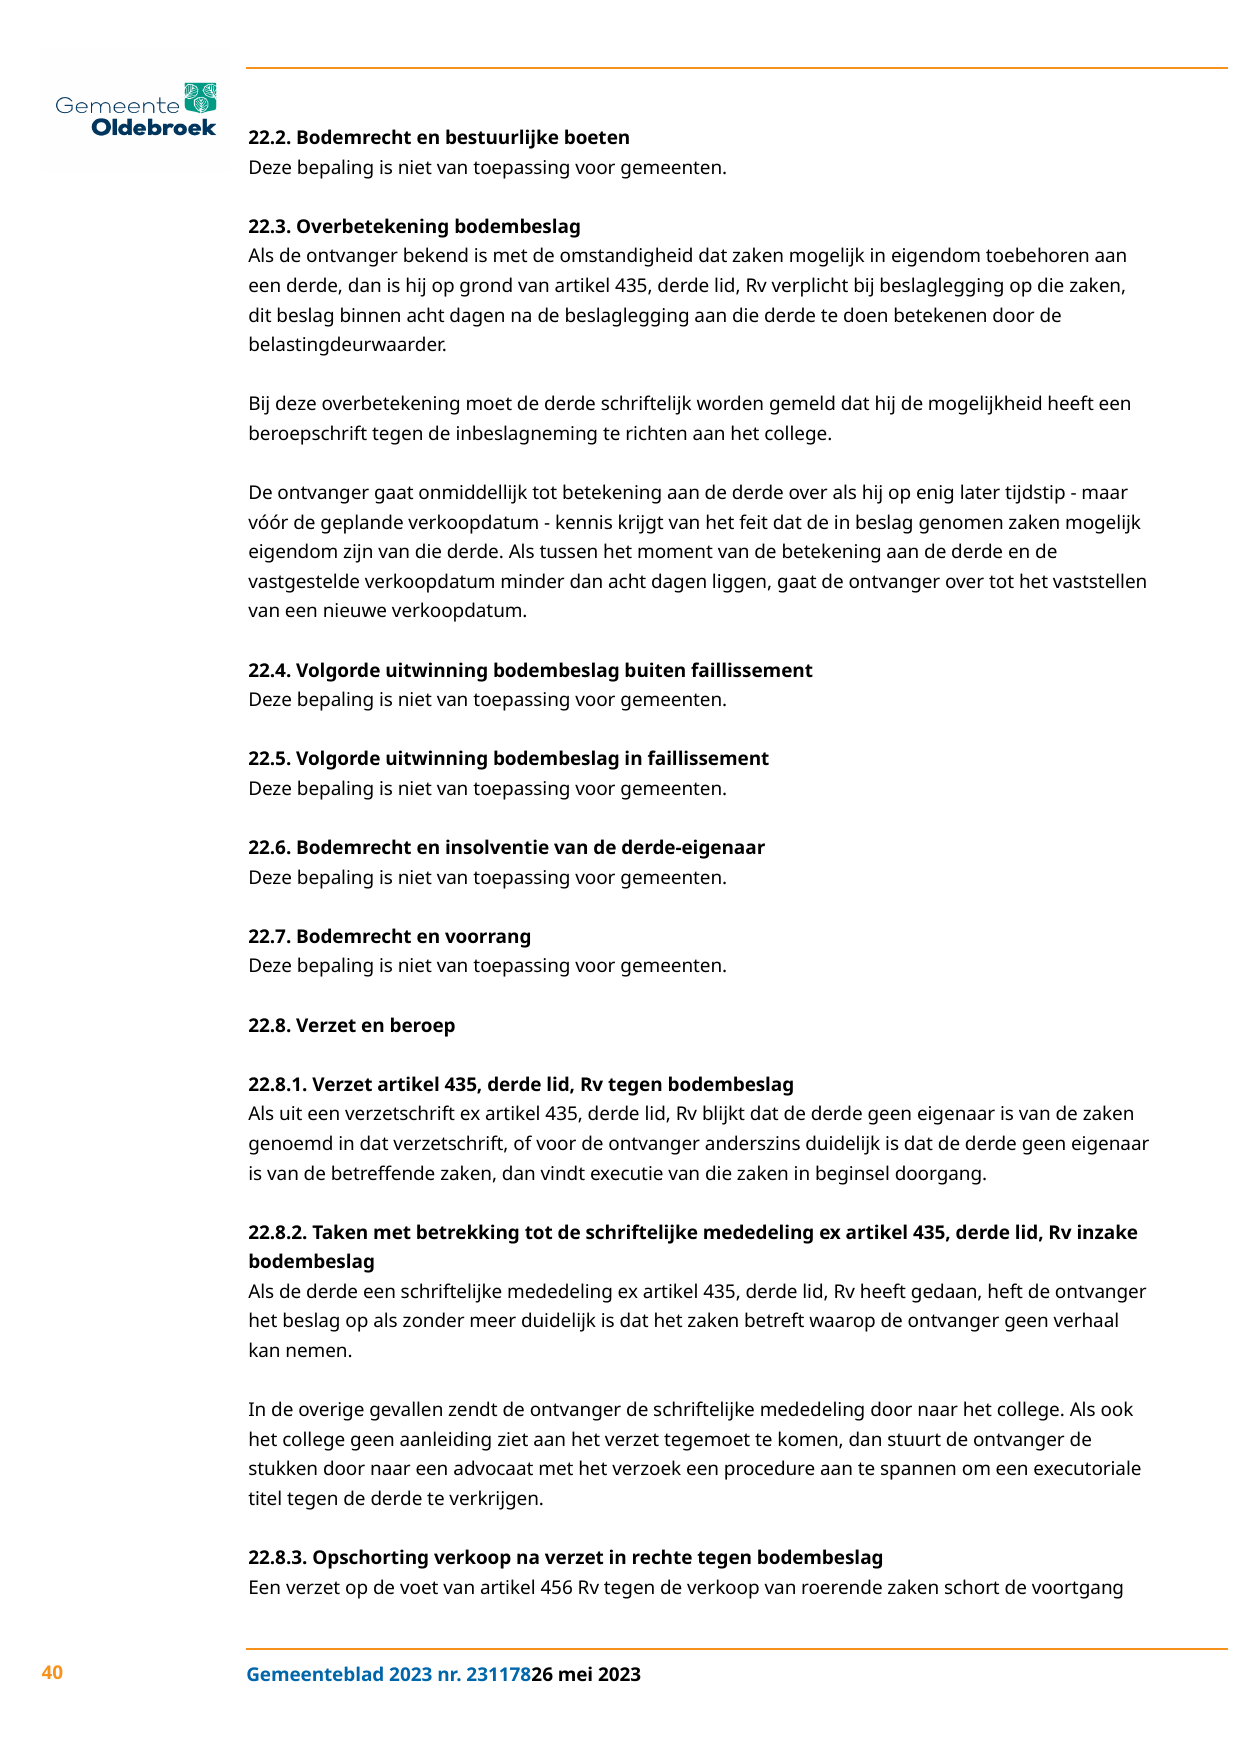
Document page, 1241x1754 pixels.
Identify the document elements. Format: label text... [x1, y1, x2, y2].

text 22.6. Bodemrecht en insolventie van de derde-eigenaar [248, 834, 1152, 860]
text 22.8.3. Opschorting verkoop na verzet in rechte tegen bodembeslag [248, 1544, 1152, 1570]
text Deze bepaling is niet van toepassing voor gemeenten. [248, 686, 1152, 712]
text Als de derde een schriftelijke mededeling ex artikel 435, derde lid, Rv heeft gedaan, heft de ontvanger het beslag op als zonder meer duidelijk is dat het zaken betreft waarop de ontvanger geen verhaal kan nemen. [248, 1278, 1152, 1363]
text Deze bepaling is niet van toepassing voor gemeenten. [248, 864, 1152, 890]
text Als uit een verzetschrift ex artikel 435, derde lid, Rv blijkt dat de derde geen eigenaar is van de zaken genoemd in dat verzetschrift, of voor de ontvanger anderszins duidelijk is dat de derde geen eigenaar is van de betreffende zaken, dan vindt executie van die zaken in beginsel doorgang. [248, 1101, 1152, 1186]
text 22.5. Volgorde uitwinning bodembeslag in faillissement [248, 746, 1152, 771]
text Als de ontvanger bekend is met de omstandigheid dat zaken mogelijk in eigendom toebehoren aan een derde, dan is hij op grond van artikel 435, derde lid, Rv verplicht bij beslaglegging op die zaken, dit beslag binnen acht dagen na de beslaglegging aan die derde te doen betekenen door de belastingdeurwaarder. [248, 243, 1152, 357]
text Een verzet op de voet van artikel 456 Rv tegen de verkoop van roerende zaken schort de voortgang [248, 1574, 1152, 1600]
text 22.3. Overbetekening bodembeslag [248, 213, 1152, 239]
text 22.4. Volgorde uitwinning bodembeslag buiten faillissement [248, 657, 1152, 683]
text Bij deze overbetekening moet de derde schriftelijk worden gemeld dat hij de mogelijkheid heeft een beroepschrift tegen de inbeslagneming te richten aan het college. [248, 391, 1152, 446]
picture [41, 47, 231, 172]
text 22.2. Bodemrecht en bestuurlijke boeten [248, 124, 1152, 150]
text Deze bepaling is niet van toepassing voor gemeenten. [248, 154, 1152, 180]
text Deze bepaling is niet van toepassing voor gemeenten. [248, 775, 1152, 801]
text In de overige gevallen zendt de ontvanger de schriftelijke mededeling door naar het college. Als ook het college geen aanleiding ziet aan het verzet tegemoet te komen, dan stuurt de ontvanger de stukken door naar een advocaat met het verzoek een procedure aan te spannen om een executoriale titel tegen de derde te verkrijgen. [248, 1396, 1152, 1511]
text Deze bepaling is niet van toepassing voor gemeenten. [248, 953, 1152, 978]
text 22.8.1. Verzet artikel 435, derde lid, Rv tegen bodembeslag [248, 1071, 1152, 1097]
text 22.7. Bodemrecht en voorrang [248, 923, 1152, 949]
text De ontvanger gaat onmiddellijk tot betekening aan de derde over als hij op enig later tijdstip - maar vóór de geplande verkoopdatum - kennis krijgt van het feit dat de in beslag genomen zaken mogelijk eigendom zijn van die derde. Als tussen het moment van de betekening aan de derde en de vastgestelde verkoopdatum minder dan acht dagen liggen, gaat de ontvanger over tot het vaststellen van een nieuwe verkoopdatum. [248, 479, 1152, 623]
text 22.8. Verzet en beroep [248, 1012, 1152, 1038]
text 22.8.2. Taken met betrekking tot de schriftelijke mededeling ex artikel 435, derde lid, Rv inzake bodembeslag [248, 1219, 1152, 1274]
